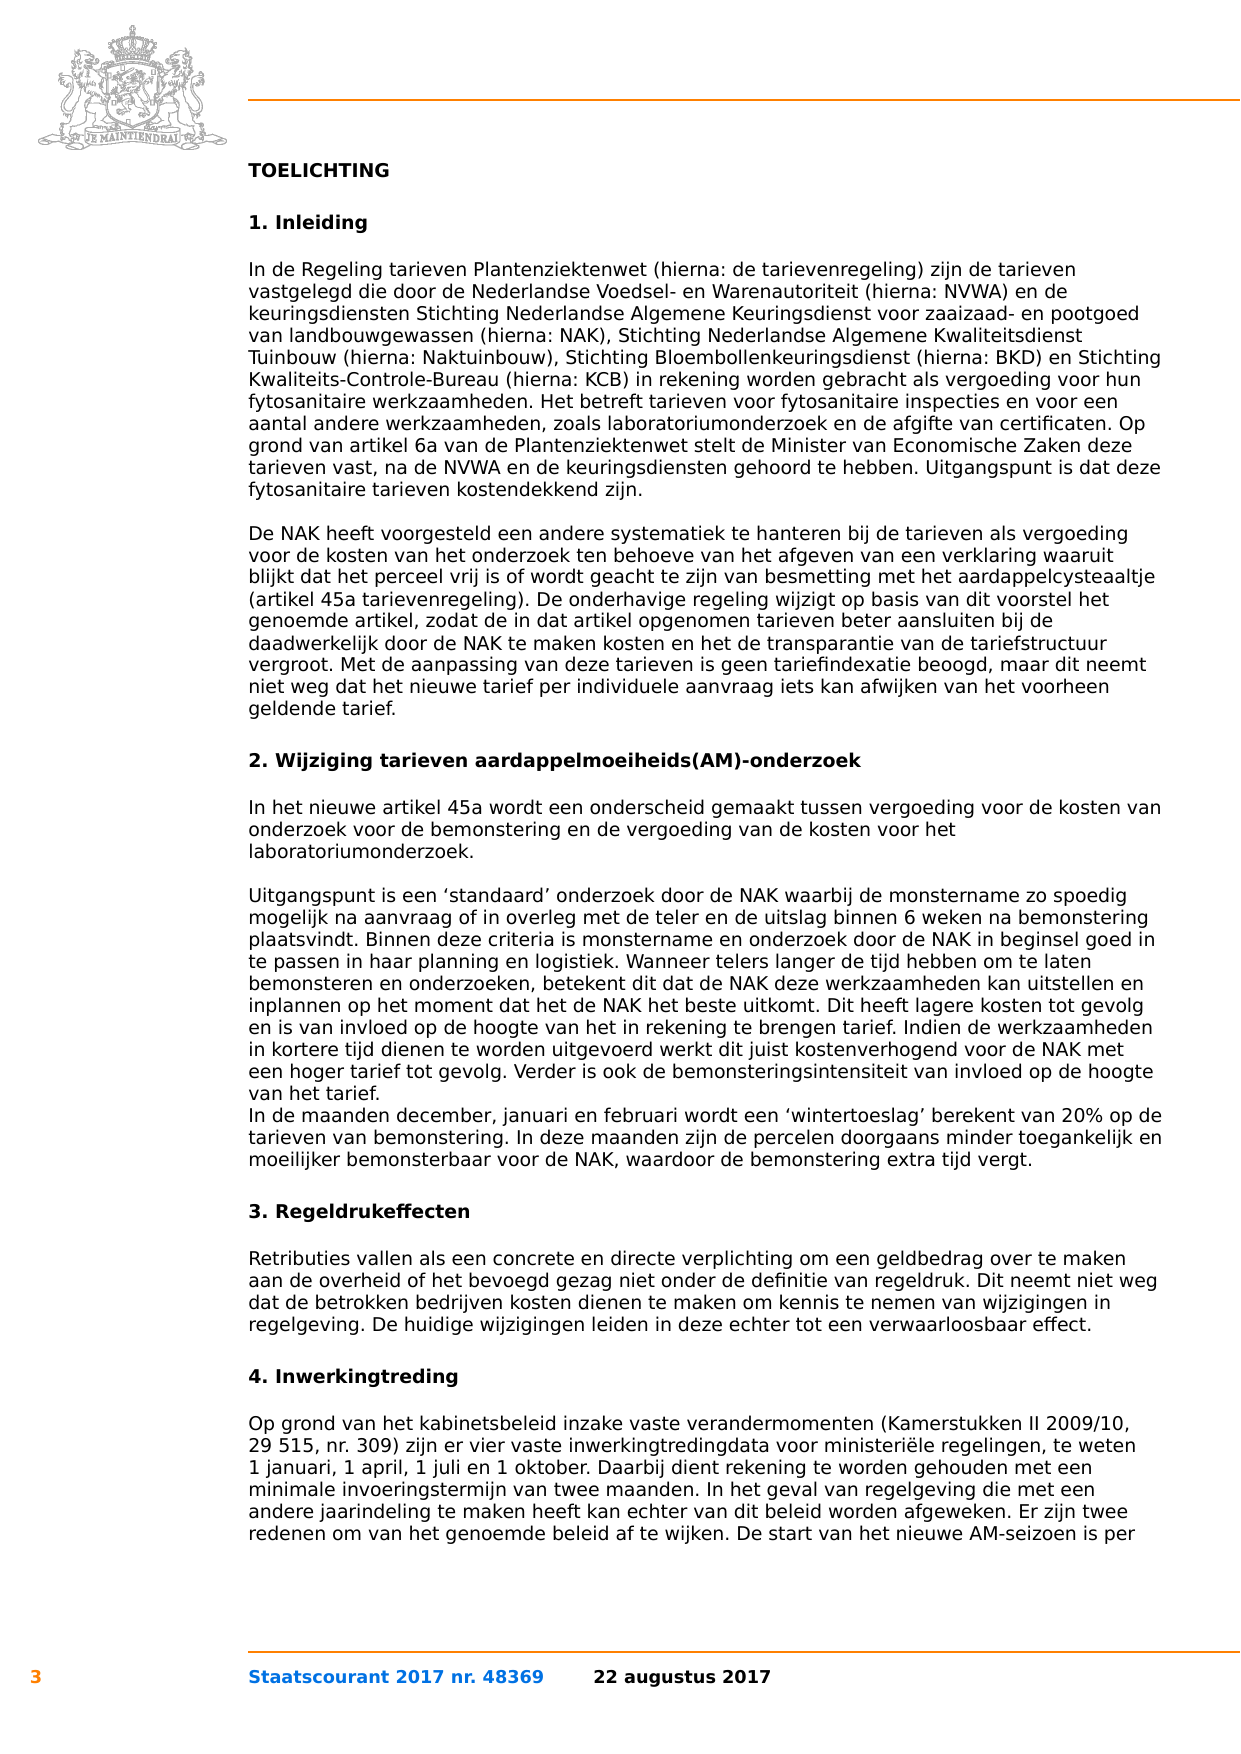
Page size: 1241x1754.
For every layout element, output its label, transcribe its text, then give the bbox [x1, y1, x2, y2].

subtitle 1. Inleiding [248, 212, 1163, 234]
text Uitgangspunt is een ‘standaard’ onderzoek door de NAK waarbij de monstername zo spoedig mogelijk na aanvraag of in overleg met de teler en de uitslag binnen 6 weken na bemonstering plaatsvindt. Binnen deze criteria is monstername en onderzoek door de NAK in beginsel goed in te passen in haar planning en logistiek. Wanneer telers langer de tijd hebben om te laten bemonsteren en onderzoeken, betekent dit dat de NAK deze werkzaamheden kan uitstellen en inplannen op het moment dat het de NAK het beste uitkomt. Dit heeft lagere kosten tot gevolg en is van invloed op de hoogte van het in rekening te brengen tarief. Indien de werkzaamheden in kortere tijd dienen te worden uitgevoerd werkt dit juist kostenverhogend voor de NAK met een hoger tarief tot gevolg. Verder is ook de bemonsteringsintensiteit van invloed op de hoogte van het tarief. [248, 885, 1163, 1105]
text In het nieuwe artikel 45a wordt een onderscheid gemaakt tussen vergoeding voor de kosten van onderzoek voor de bemonstering en de vergoeding van de kosten voor het laboratoriumonderzoek. [248, 797, 1163, 863]
text De NAK heeft voorgesteld een andere systematiek te hanteren bij de tarieven als vergoeding voor de kosten van het onderzoek ten behoeve van het afgeven van een verklaring waaruit blijkt dat het perceel vrij is of wordt geacht te zijn van besmetting met het aardappelcysteaaltje (artikel 45a tarievenregeling). De onderhavige regeling wijzigt op basis van dit voorstel het genoemde artikel, zodat de in dat artikel opgenomen tarieven beter aansluiten bij de daadwerkelijk door de NAK te maken kosten en het de transparantie van de tariefstructuur vergroot. Met de aanpassing van deze tarieven is geen tariefindexatie beoogd, maar dit neemt niet weg dat het nieuwe tarief per individuele aanvraag iets kan afwijken van het voorheen geldende tarief. [248, 522, 1163, 720]
subtitle 3. Regeldrukeffecten [248, 1201, 1163, 1223]
picture [38, 25, 227, 150]
text Op grond van het kabinetsbeleid inzake vaste verandermomenten (Kamerstukken II 2009/10, 29 515, nr. 309) zijn er vier vaste inwerkingtredingdata voor ministeriële regelingen, te weten 1 januari, 1 april, 1 juli en 1 oktober. Daarbij dient rekening te worden gehouden met een minimale invoeringstermijn van twee maanden. In het geval van regelgeving die met een andere jaarindeling te maken heeft kan echter van dit beleid worden afgeweken. Er zijn twee redenen om van het genoemde beleid af te wijken. De start van het nieuwe AM-seizoen is per [248, 1413, 1163, 1544]
text In de maanden december, januari en februari wordt een ‘wintertoeslag’ berekent van 20% op de tarieven van bemonstering. In deze maanden zijn de percelen doorgaans minder toegankelijk en moeilijker bemonsterbaar voor de NAK, waardoor de bemonstering extra tijd vergt. [248, 1105, 1163, 1171]
text In de Regeling tarieven Plantenziektenwet (hierna: de tarievenregeling) zijn de tarieven vastgelegd die door de Nederlandse Voedsel- en Warenautoriteit (hierna: NVWA) en de keuringsdiensten Stichting Nederlandse Algemene Keuringsdienst voor zaaizaad- en pootgoed van landbouwgewassen (hierna: NAK), Stichting Nederlandse Algemene Kwaliteitsdienst Tuinbouw (hierna: Naktuinbouw), Stichting Bloembollenkeuringsdienst (hierna: BKD) en Stichting Kwaliteits-Controle-Bureau (hierna: KCB) in rekening worden gebracht als vergoeding voor hun fytosanitaire werkzaamheden. Het betreft tarieven voor fytosanitaire inspecties en voor een aantal andere werkzaamheden, zoals laboratoriumonderzoek en de afgifte van certificaten. Op grond van artikel 6a van de Plantenziektenwet stelt de Minister van Economische Zaken deze tarieven vast, na de NVWA en de keuringsdiensten gehoord te hebben. Uitgangspunt is dat deze fytosanitaire tarieven kostendekkend zijn. [248, 259, 1163, 501]
text Retributies vallen als een concrete en directe verplichting om een geldbedrag over te maken aan de overheid of het bevoegd gezag niet onder de definitie van regeldruk. Dit neemt niet weg dat de betrokken bedrijven kosten dienen te maken om kennis te nemen van wijzigingen in regelgeving. De huidige wijzigingen leiden in deze echter tot een verwaarloosbaar effect. [248, 1248, 1163, 1336]
subtitle 4. Inwerkingtreding [248, 1366, 1163, 1388]
subtitle TOELICHTING [248, 160, 1163, 182]
subtitle 2. Wijziging tarieven aardappelmoeiheids(AM)-onderzoek [248, 750, 1163, 772]
